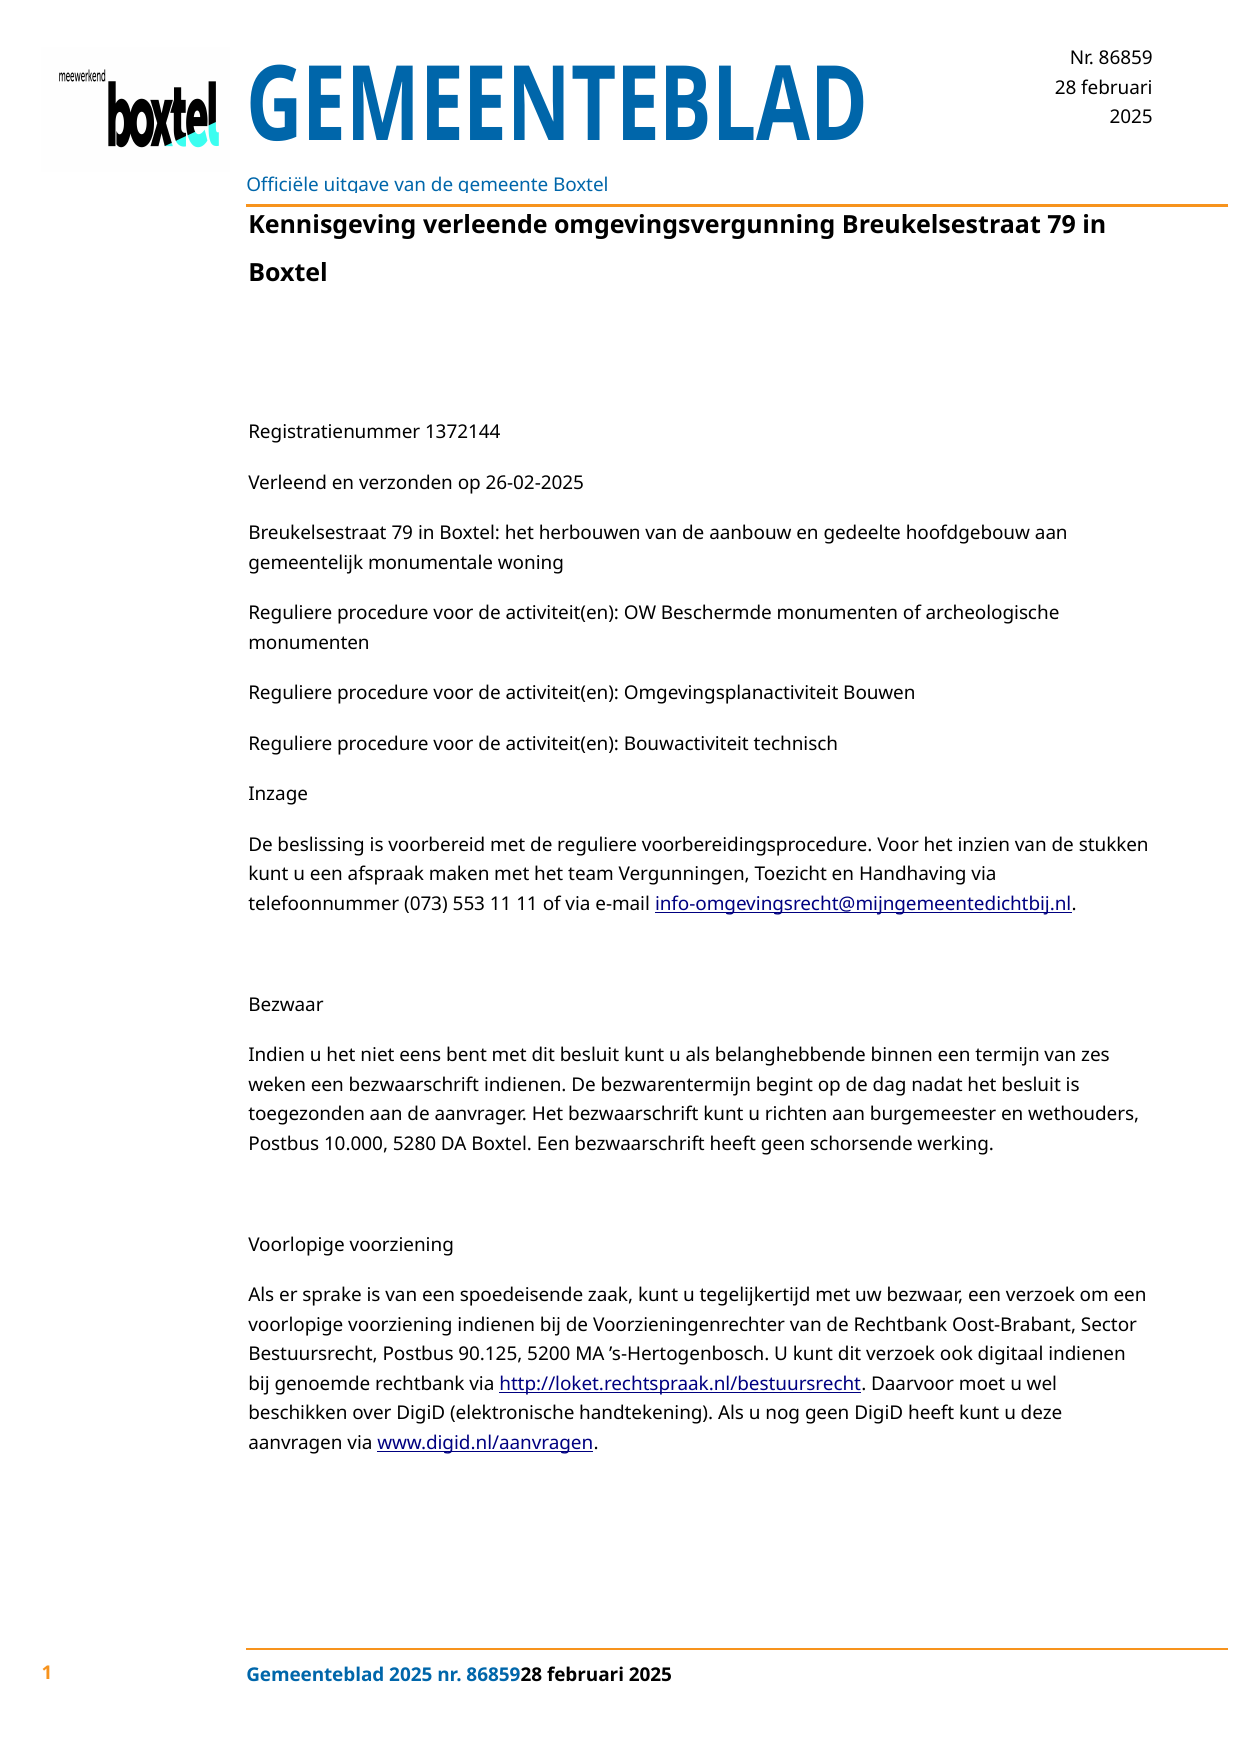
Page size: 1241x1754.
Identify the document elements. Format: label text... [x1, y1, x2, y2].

text Reguliere procedure voor de activiteit(en): Omgevingsplanactiviteit Bouwen [248, 679, 1152, 705]
text Reguliere procedure voor de activiteit(en): Bouwactiviteit technisch [248, 730, 1152, 756]
text Registratienummer 1372144 [248, 419, 1152, 444]
text De beslissing is voorbereid met de reguliere voorbereidingsprocedure. Voor het inzien van de stukken kunt u een afspraak maken met het team Vergunningen, Toezicht en Handhaving via telefoonnummer (073) 553 11 11 of via e-mail info-omgevingsrecht@mijngemeentedichtbij.nl. [248, 831, 1152, 916]
picture [41, 47, 231, 172]
text Inzage [248, 780, 1152, 806]
text Reguliere procedure voor de activiteit(en): OW Beschermde monumenten of archeologische monumenten [248, 599, 1152, 655]
text Als er sprake is van een spoedeisende zaak, kunt u tegelijkertijd met uw bezwaar, een verzoek om een voorlopige voorziening indienen bij de Voorzieningenrechter van de Rechtbank Oost-Brabant, Sector Bestuursrecht, Postbus 90.125, 5200 MA ’s-Hertogenbosch. U kunt dit verzoek ook digitaal indienen bij genoemde rechtbank via http://loket.rechtspraak.nl/bestuursrecht. Daarvoor moet u wel beschikken over DigiD (elektronische handtekening). Als u nog geen DigiD heeft kunt u deze aanvragen via www.digid.nl/aanvragen. [248, 1281, 1152, 1455]
text Kennisgeving verleende omgevingsvergunning Breukelsestraat 79 in Boxtel [248, 207, 1152, 288]
text Bezwaar [248, 991, 1152, 1017]
text Voorlopige voorziening [248, 1231, 1152, 1257]
text Verleend en verzonden op 26-02-2025 [248, 469, 1152, 495]
text Breukelsestraat 79 in Boxtel: het herbouwen van de aanbouw en gedeelte hoofdgebouw aan gemeentelijk monumentale woning [248, 519, 1152, 575]
text Indien u het niet eens bent met dit besluit kunt u als belanghebbende binnen een termijn van zes weken een bezwaarschrift indienen. De bezwarentermijn begint op de dag nadat het besluit is toegezonden aan de aanvrager. Het bezwaarschrift kunt u richten aan burgemeester en wethouders, Postbus 10.000, 5280 DA Boxtel. Een bezwaarschrift heeft geen schorsende werking. [248, 1041, 1152, 1156]
